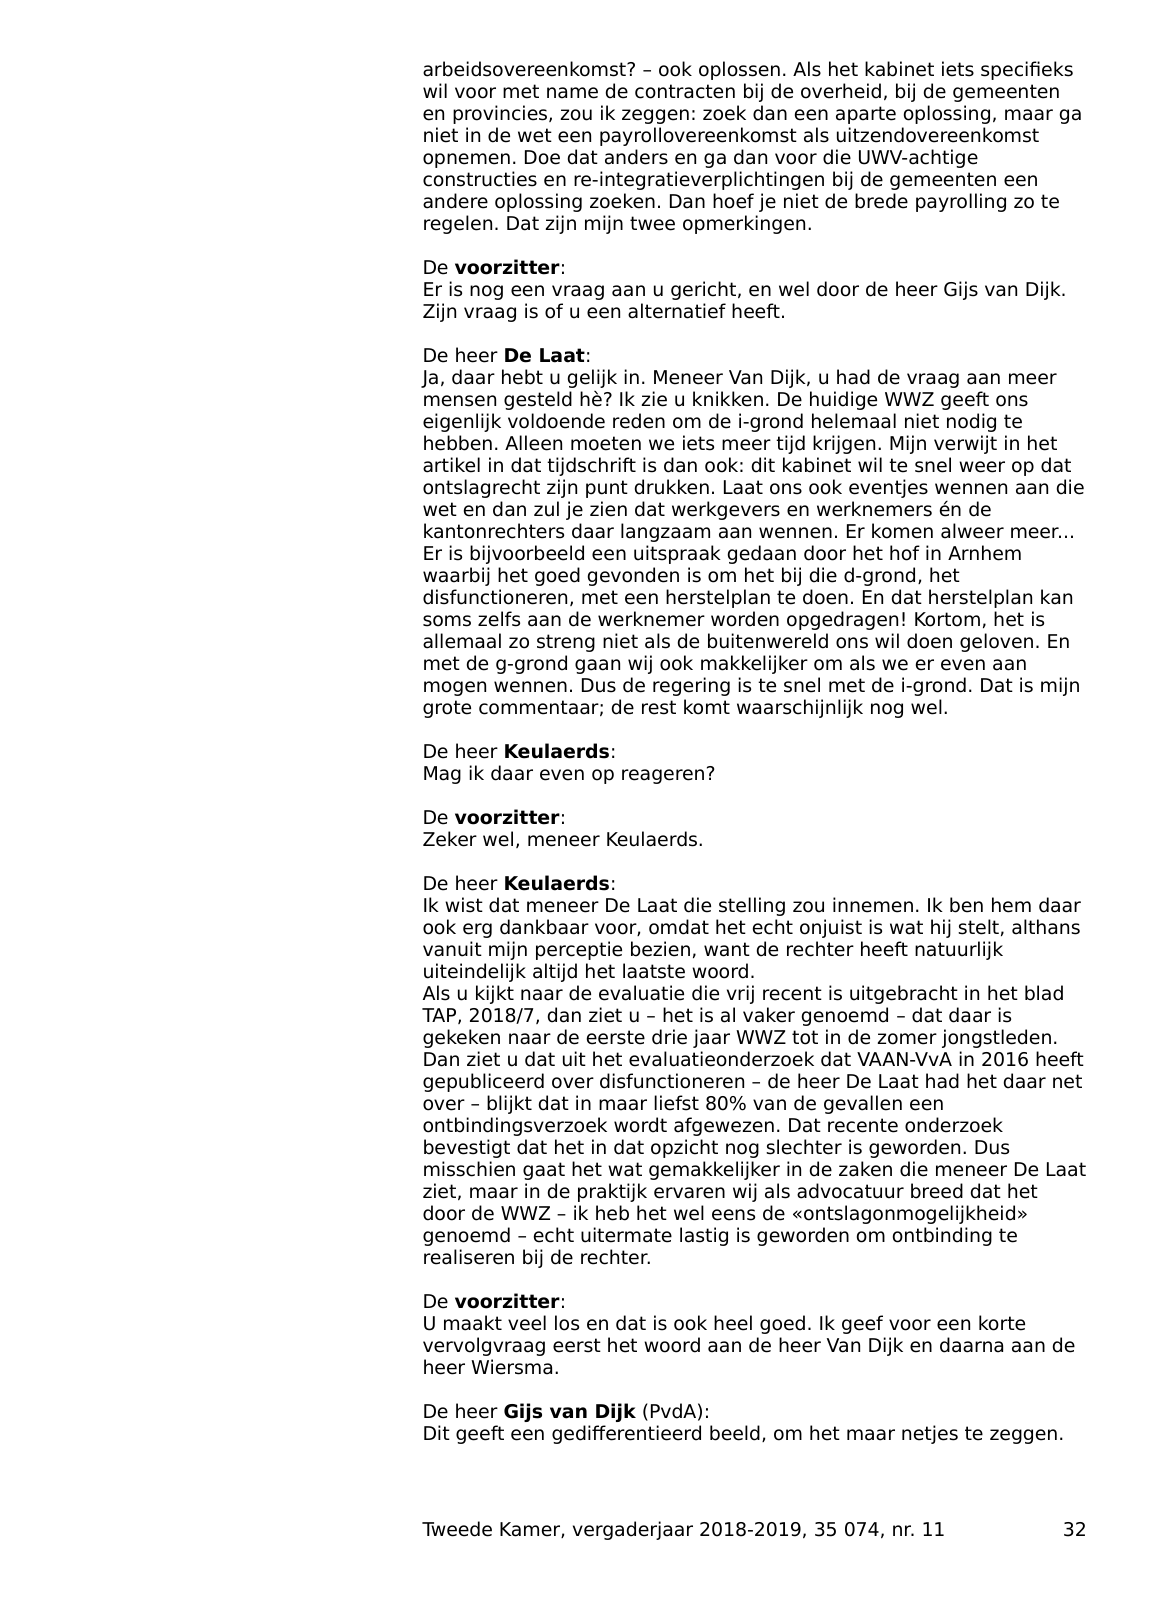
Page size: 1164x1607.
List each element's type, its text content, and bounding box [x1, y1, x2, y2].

text Ik wist dat meneer De Laat die stelling zou innemen. Ik ben hem daar ook erg dankbaar voor, omdat het echt onjuist is wat hij stelt, althans vanuit mijn perceptie bezien, want de rechter heeft natuurlijk uiteindelijk altijd het laatste woord. [422, 895, 1087, 983]
text Er is nog een vraag aan u gericht, en wel door de heer Gijs van Dijk. Zijn vraag is of u een alternatief heeft. [422, 279, 1087, 323]
text De voorzitter: [422, 1291, 1087, 1313]
text Zeker wel, meneer Keulaerds. [422, 829, 1087, 851]
text De heer De Laat: [422, 345, 1087, 367]
text Als u kijkt naar de evaluatie die vrij recent is uitgebracht in het blad TAP, 2018/7, dan ziet u – het is al vaker genoemd – dat daar is gekeken naar de eerste drie jaar WWZ tot in de zomer jongstleden. Dan ziet u dat uit het evaluatieonderzoek dat VAAN-VvA in 2016 heeft gepubliceerd over disfunctioneren – de heer De Laat had het daar net over – blijkt dat in maar liefst 80% van de gevallen een ontbindingsverzoek wordt afgewezen. Dat recente onderzoek bevestigt dat het in dat opzicht nog slechter is geworden. Dus misschien gaat het wat gemakkelijker in de zaken die meneer De Laat ziet, maar in de praktijk ervaren wij als advocatuur breed dat het door de WWZ – ik heb het wel eens de «ontslagonmogelijkheid» genoemd – echt uitermate lastig is geworden om ontbinding te realiseren bij de rechter. [422, 983, 1087, 1269]
text Mag ik daar even op reageren? [422, 763, 1087, 785]
text Dit geeft een gedifferentieerd beeld, om het maar netjes te zeggen. [422, 1423, 1087, 1445]
text U maakt veel los en dat is ook heel goed. Ik geef voor een korte vervolgvraag eerst het woord aan de heer Van Dijk en daarna aan de heer Wiersma. [422, 1313, 1087, 1379]
text De heer Gijs van Dijk (PvdA): [422, 1401, 1087, 1423]
text arbeidsovereenkomst? – ook oplossen. Als het kabinet iets specifieks wil voor met name de contracten bij de overheid, bij de gemeenten en provincies, zou ik zeggen: zoek dan een aparte oplossing, maar ga niet in de wet een payrollovereenkomst als uitzendovereenkomst opnemen. Doe dat anders en ga dan voor die UWV-achtige constructies en re-integratieverplichtingen bij de gemeenten een andere oplossing zoeken. Dan hoef je niet de brede payrolling zo te regelen. Dat zijn mijn twee opmerkingen. [422, 59, 1087, 235]
text De voorzitter: [422, 807, 1087, 829]
text Ja, daar hebt u gelijk in. Meneer Van Dijk, u had de vraag aan meer mensen gesteld hè? Ik zie u knikken. De huidige WWZ geeft ons eigenlijk voldoende reden om de i-grond helemaal niet nodig te hebben. Alleen moeten we iets meer tijd krijgen. Mijn verwijt in het artikel in dat tijdschrift is dan ook: dit kabinet wil te snel weer op dat ontslagrecht zijn punt drukken. Laat ons ook eventjes wennen aan die wet en dan zul je zien dat werkgevers en werknemers én de kantonrechters daar langzaam aan wennen. Er komen alweer meer... Er is bijvoorbeeld een uitspraak gedaan door het hof in Arnhem waarbij het goed gevonden is om het bij die d-grond, het disfunctioneren, met een herstelplan te doen. En dat herstelplan kan soms zelfs aan de werknemer worden opgedragen! Kortom, het is allemaal zo streng niet als de buitenwereld ons wil doen geloven. En met de g-grond gaan wij ook makkelijker om als we er even aan mogen wennen. Dus de regering is te snel met de i-grond. Dat is mijn grote commentaar; de rest komt waarschijnlijk nog wel. [422, 367, 1087, 719]
text De heer Keulaerds: [422, 741, 1087, 763]
text De heer Keulaerds: [422, 873, 1087, 895]
text De voorzitter: [422, 257, 1087, 279]
